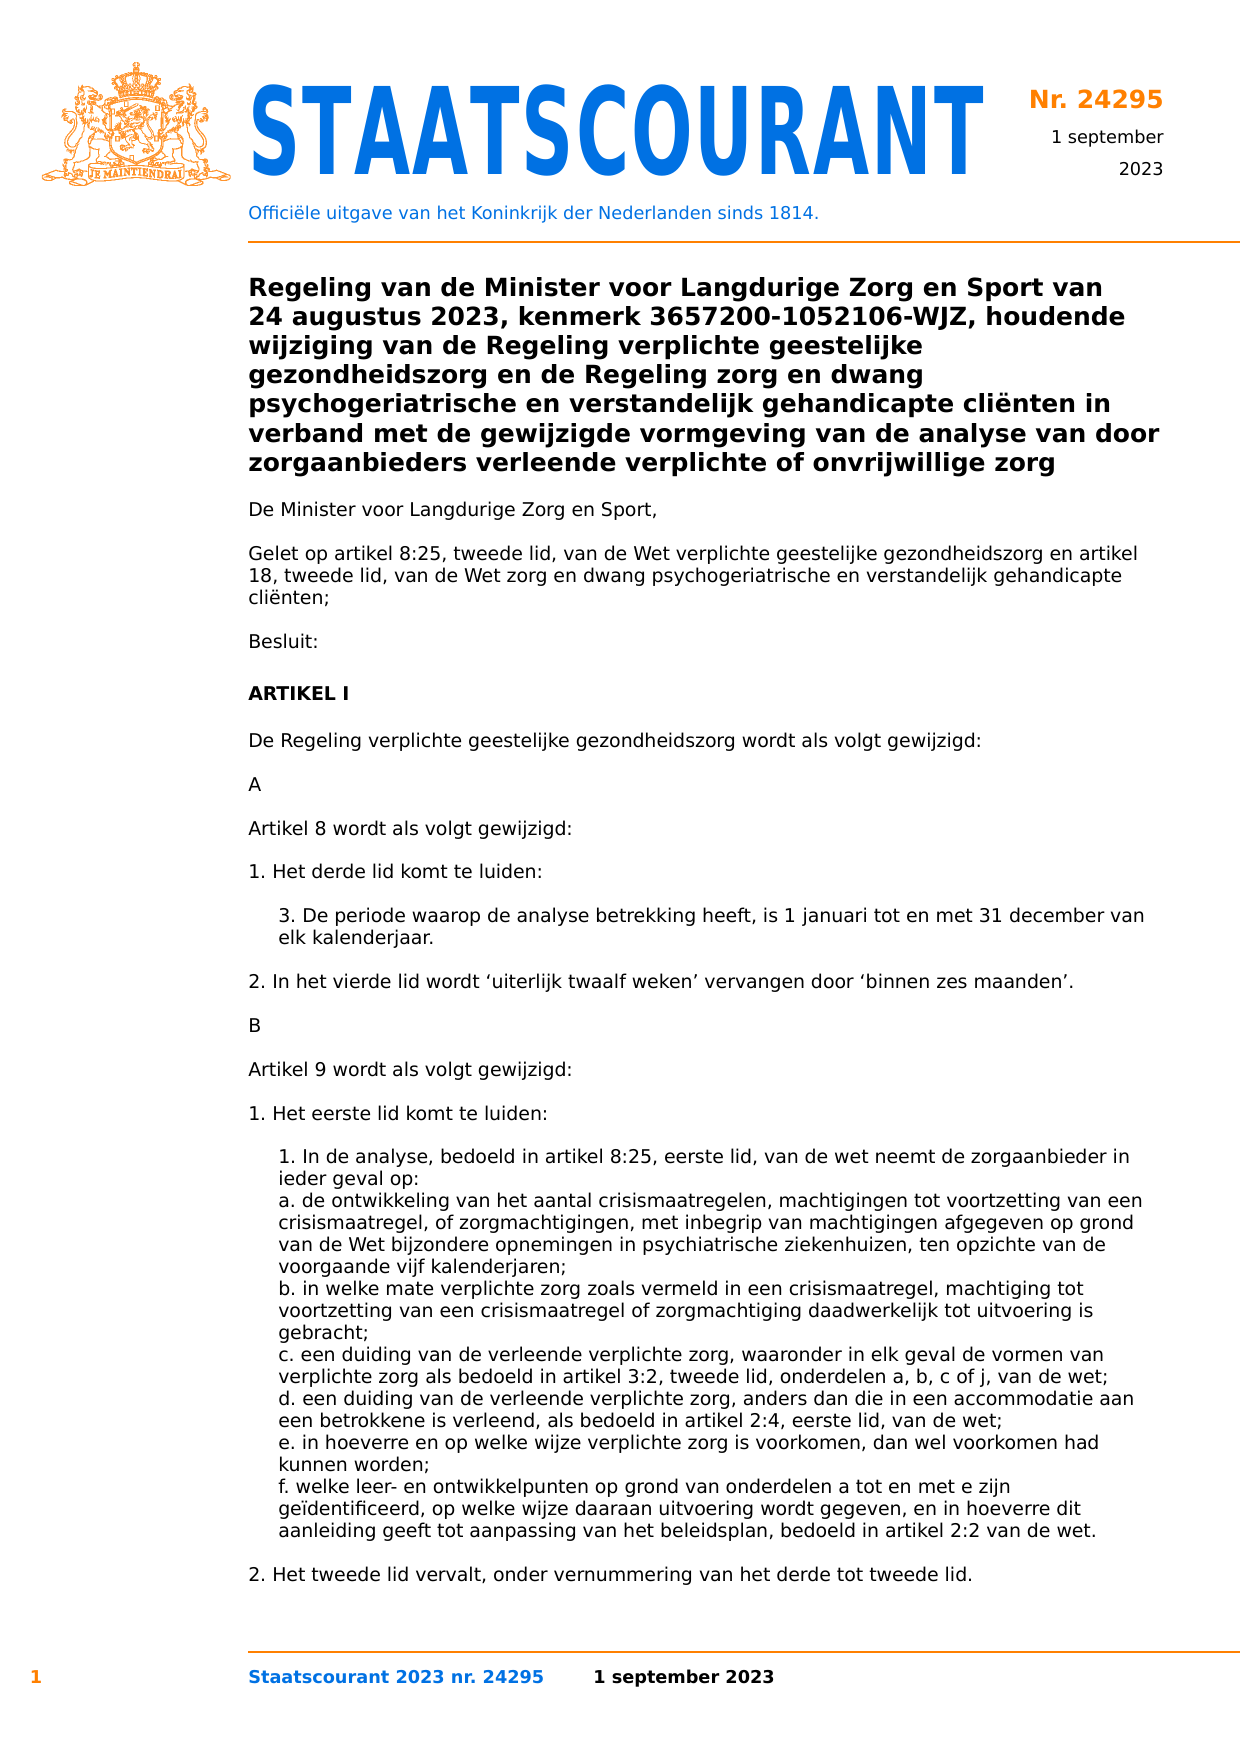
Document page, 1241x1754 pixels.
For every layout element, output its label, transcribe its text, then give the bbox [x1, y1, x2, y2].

text A [248, 773, 1163, 796]
text c. een duiding van de verleende verplichte zorg, waaronder in elk geval de vormen van verplichte zorg als bedoeld in artikel 3:2, tweede lid, onderdelen a, b, c of j, van de wet; [278, 1344, 1163, 1388]
text De Minister voor Langdurige Zorg en Sport, [248, 499, 1163, 521]
text d. een duiding van de verleende verplichte zorg, anders dan die in een accommodatie aan een betrokkene is verleend, als bedoeld in artikel 2:4, eerste lid, van de wet; [278, 1388, 1163, 1432]
text Besluit: [248, 631, 1163, 653]
table_header [25, 62, 248, 241]
text 1. Het derde lid komt te luiden: [248, 861, 1163, 883]
table_cell Officiële uitgave van het Koninkrijk der Nederlanden sinds 1814. [248, 203, 1240, 241]
text B [248, 1015, 1163, 1037]
text Artikel 8 wordt als volgt gewijzigd: [248, 817, 1163, 839]
text 1. Het eerste lid komt te luiden: [248, 1102, 1163, 1124]
text 3. De periode waarop de analyse betrekking heeft, is 1 januari tot en met 31 december van elk kalenderjaar. [278, 905, 1163, 949]
text De Regeling verplichte geestelijke gezondheidszorg wordt als volgt gewijzigd: [248, 730, 1163, 752]
subtitle ARTIKEL I [248, 683, 1163, 705]
table_header Nr. 24295 [998, 62, 1240, 121]
text Gelet op artikel 8:25, tweede lid, van de Wet verplichte geestelijke gezondheidszorg en artikel 18, tweede lid, van de Wet zorg en dwang psychogeriatrische en verstandelijk gehandicapte cliënten; [248, 543, 1163, 609]
picture [41, 62, 231, 186]
text b. in welke mate verplichte zorg zoals vermeld in een crisismaatregel, machtiging tot voortzetting van een crisismaatregel of zorgmachtiging daadwerkelijk tot uitvoering is gebracht; [278, 1278, 1163, 1344]
table_header STAATSCOURANT [248, 62, 998, 203]
text f. welke leer- en ontwikkelpunten op grond van onderdelen a tot en met e zijn geïdentificeerd, op welke wijze daaraan uitvoering wordt gegeven, en in hoeverre dit aanleiding geeft tot aanpassing van het beleidsplan, bedoeld in artikel 2:2 van de wet. [278, 1476, 1163, 1542]
text a. de ontwikkeling van het aantal crisismaatregelen, machtigingen tot voortzetting van een crisismaatregel, of zorgmachtigingen, met inbegrip van machtigingen afgegeven op grond van de Wet bijzondere opnemingen in psychiatrische ziekenhuizen, ten opzichte van de voorgaande vijf kalenderjaren; [278, 1190, 1163, 1278]
table_cell 1 september [998, 121, 1240, 153]
subtitle Regeling van de Minister voor Langdurige Zorg en Sport van 24 augustus 2023, kenmerk 3657200-1052106-WJZ, houdende wijziging van de Regeling verplichte geestelijke gezondheidszorg en de Regeling zorg en dwang psychogeriatrische en verstandelijk gehandicapte cliënten in verband met de gewijzigde vormgeving van de analyse van door zorgaanbieders verleende verplichte of onvrijwillige zorg [248, 273, 1163, 477]
table_cell 2023 [998, 153, 1240, 203]
text 1. In de analyse, bedoeld in artikel 8:25, eerste lid, van de wet neemt de zorgaanbieder in ieder geval op: [278, 1146, 1163, 1190]
text e. in hoeverre en op welke wijze verplichte zorg is voorkomen, dan wel voorkomen had kunnen worden; [278, 1432, 1163, 1476]
text 2. In het vierde lid wordt ‘uiterlijk twaalf weken’ vervangen door ‘binnen zes maanden’. [248, 971, 1163, 993]
text 2. Het tweede lid vervalt, onder vernummering van het derde tot tweede lid. [248, 1564, 1163, 1586]
text Artikel 9 wordt als volgt gewijzigd: [248, 1059, 1163, 1081]
